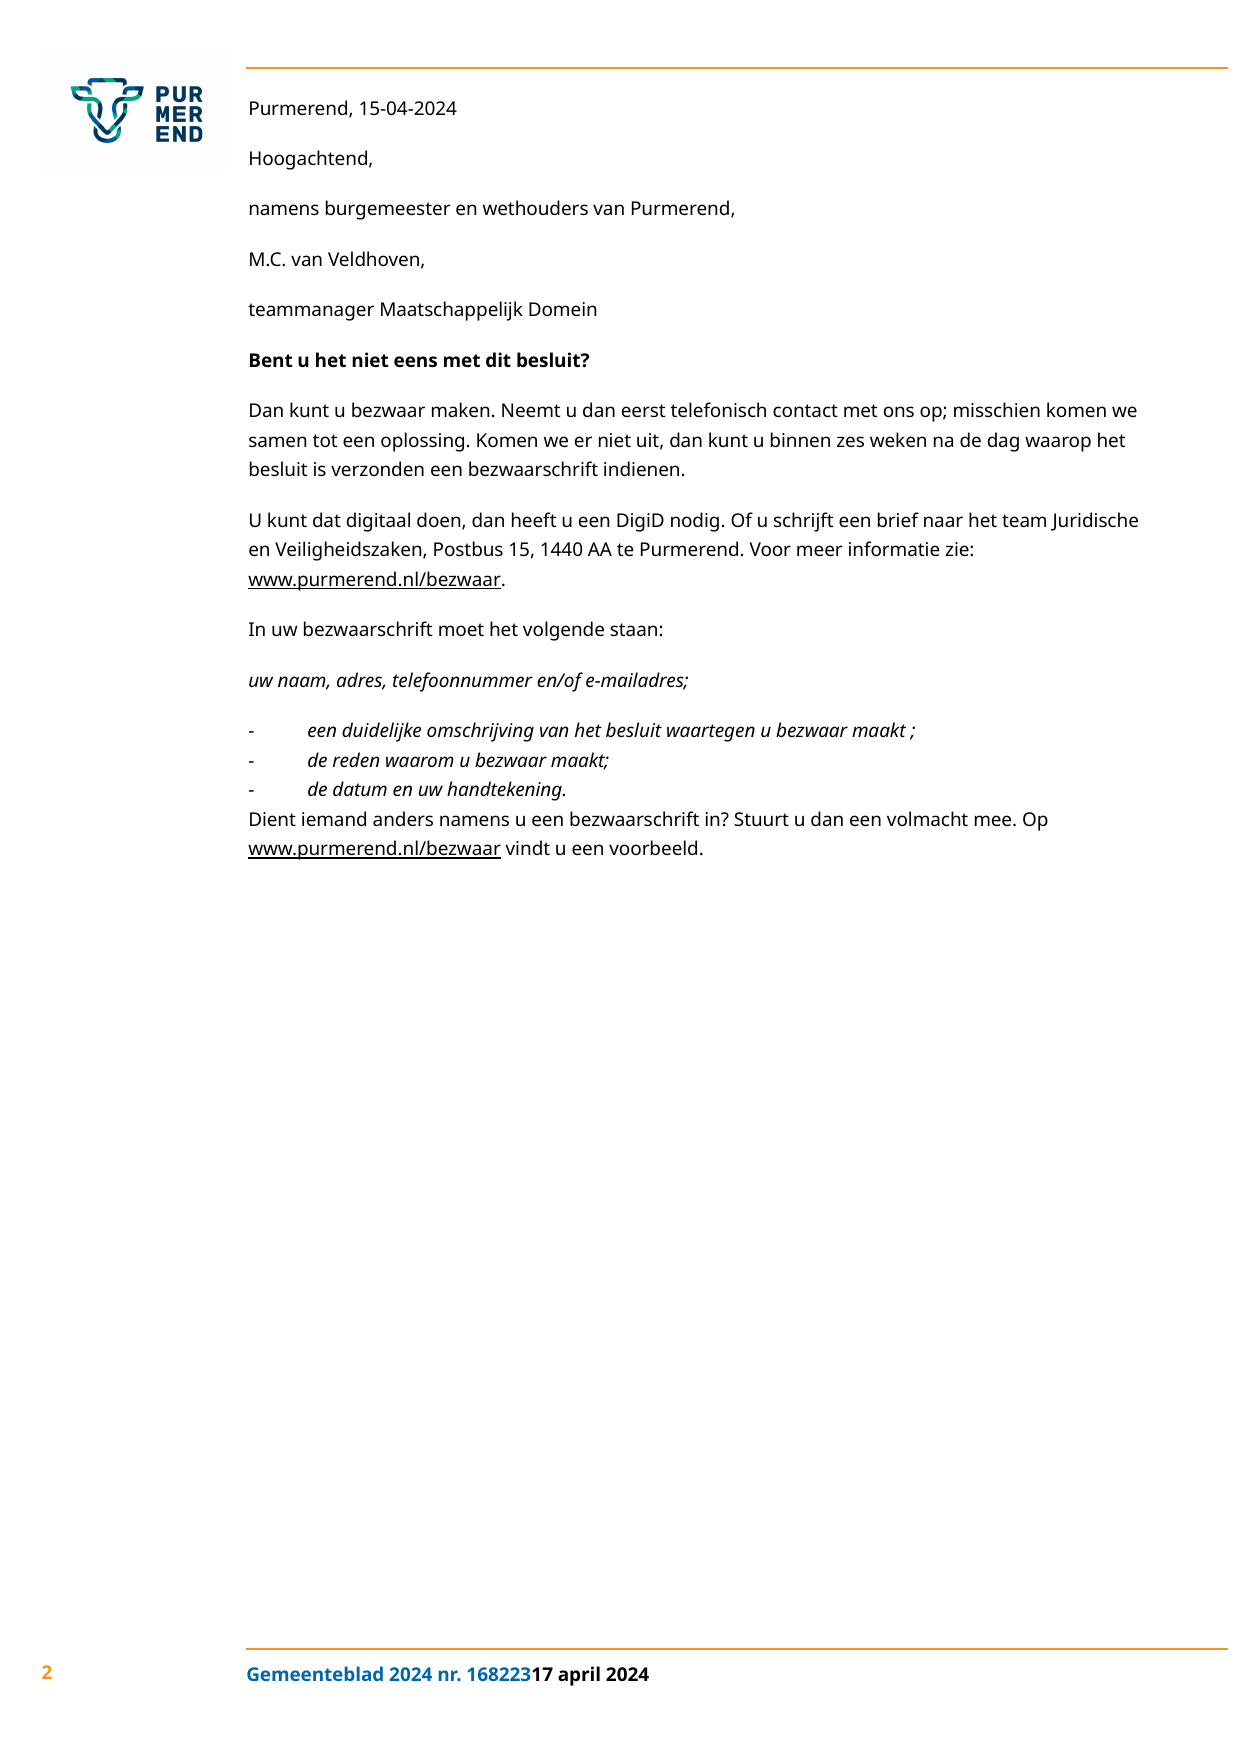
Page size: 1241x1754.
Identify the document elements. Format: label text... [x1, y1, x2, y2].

picture [41, 47, 231, 172]
text uw naam, adres, telefoonnummer en/of e-mailadres; [248, 667, 1152, 693]
text Dan kunt u bezwaar maken. Neemt u dan eerst telefonisch contact met ons op; misschien komen we samen tot een oplossing. Komen we er niet uit, dan kunt u binnen zes weken na de dag waarop het besluit is verzonden een bezwaarschrift indienen. [248, 397, 1152, 482]
text namens burgemeester en wethouders van Purmerend, [248, 196, 1152, 221]
text Hoogachtend, [248, 145, 1152, 171]
text teammanager Maatschappelijk Domein [248, 296, 1152, 322]
text Bent u het niet eens met dit besluit? [248, 347, 1152, 373]
list een duidelijke omschrijving van het besluit waartegen u bezwaar maakt ; [248, 717, 1152, 743]
list de datum en uw handtekening. [248, 776, 1152, 802]
text In uw bezwaarschrift moet het volgende staan: [248, 616, 1152, 642]
text U kunt dat digitaal doen, dan heeft u een DigiD nodig. Of u schrijft een brief naar het team Juridische en Veiligheidszaken, Postbus 15, 1440 AA te Purmerend. Voor meer informatie zie: www.purmerend.nl/bezwaar. [248, 507, 1152, 592]
list de reden waarom u bezwaar maakt; [248, 747, 1152, 773]
text Purmerend, 15-04-2024 [248, 95, 1152, 121]
text M.C. van Veldhoven, [248, 246, 1152, 272]
text Dient iemand anders namens u een bezwaarschrift in? Stuurt u dan een volmacht mee. Op www.purmerend.nl/bezwaar vindt u een voorbeeld. [248, 806, 1152, 861]
